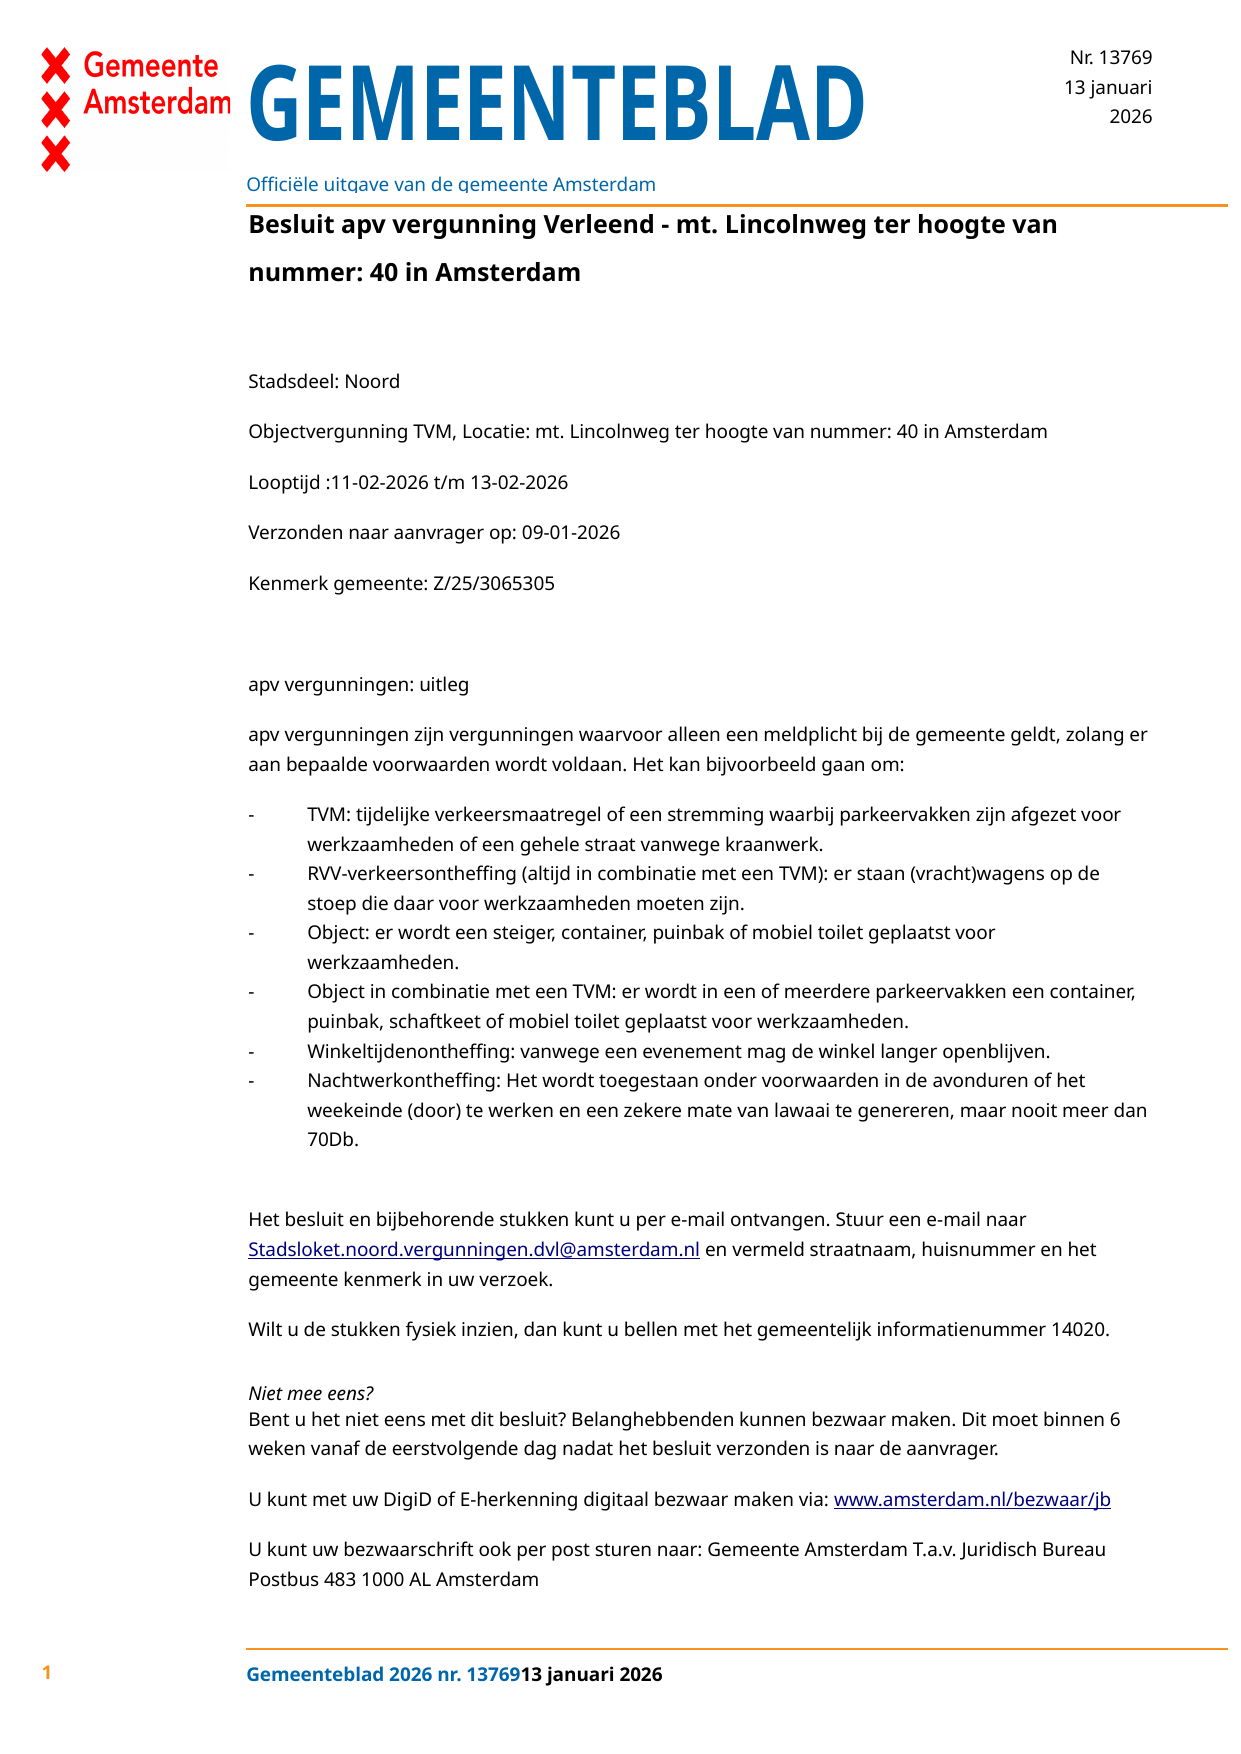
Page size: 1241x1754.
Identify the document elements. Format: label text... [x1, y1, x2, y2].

text apv vergunningen: uitleg [248, 671, 1152, 697]
text Stadsdeel: Noord [248, 368, 1152, 394]
text Looptijd :11-02-2026 t/m 13-02-2026 [248, 469, 1152, 495]
text U kunt met uw DigiD of E-herkenning digitaal bezwaar maken via: www.amsterdam.nl/bezwaar/jb [248, 1486, 1152, 1512]
text Objectvergunning TVM, Locatie: mt. Lincolnweg ter hoogte van nummer: 40 in Amsterdam [248, 419, 1152, 444]
list RVV-verkeersontheffing (altijd in combinatie met een TVM): er staan (vracht)wagens op de stoep die daar voor werkzaamheden moeten zijn. [248, 860, 1152, 916]
list Nachtwerkontheffing: Het wordt toegestaan onder voorwaarden in de avonduren of het weekeinde (door) te werken en een zekere mate van lawaai te genereren, maar nooit meer dan 70Db. [248, 1067, 1152, 1152]
text Het besluit en bijbehorende stukken kunt u per e-mail ontvangen. Stuur een e-mail naar Stadsloket.noord.vergunningen.dvl@amsterdam.nl en vermeld straatnaam, huisnummer en het gemeente kenmerk in uw verzoek. [248, 1207, 1152, 1292]
text U kunt uw bezwaarschrift ook per post sturen naar: Gemeente Amsterdam T.a.v. Juridisch Bureau Postbus 483 1000 AL Amsterdam [248, 1536, 1152, 1592]
list Object: er wordt een steiger, container, puinbak of mobiel toilet geplaatst voor werkzaamheden. [248, 919, 1152, 975]
text Kenmerk gemeente: Z/25/3065305 [248, 570, 1152, 596]
text apv vergunningen zijn vergunningen waarvoor alleen een meldplicht bij de gemeente geldt, zolang er aan bepaalde voorwaarden wordt voldaan. Het kan bijvoorbeeld gaan om: [248, 721, 1152, 777]
text Bent u het niet eens met dit besluit? Belanghebbenden kunnen bezwaar maken. Dit moet binnen 6 weken vanaf de eerstvolgende dag nadat het besluit verzonden is naar de aanvrager. [248, 1406, 1152, 1461]
text Verzonden naar aanvrager op: 09-01-2026 [248, 519, 1152, 545]
picture [41, 47, 231, 172]
list TVM: tijdelijke verkeersmaatregel of een stremming waarbij parkeervakken zijn afgezet voor werkzaamheden of een gehele straat vanwege kraanwerk. [248, 801, 1152, 857]
text Niet mee eens? [248, 1380, 1152, 1406]
list Object in combinatie met een TVM: er wordt in een of meerdere parkeervakken een container, puinbak, schaftkeet of mobiel toilet geplaatst voor werkzaamheden. [248, 979, 1152, 1034]
text Wilt u de stukken fysiek inzien, dan kunt u bellen met het gemeentelijk informatienummer 14020. [248, 1316, 1152, 1342]
text Besluit apv vergunning Verleend - mt. Lincolnweg ter hoogte van nummer: 40 in Amsterdam [248, 207, 1152, 288]
list Winkeltijdenontheffing: vanwege een evenement mag de winkel langer openblijven. [248, 1038, 1152, 1064]
